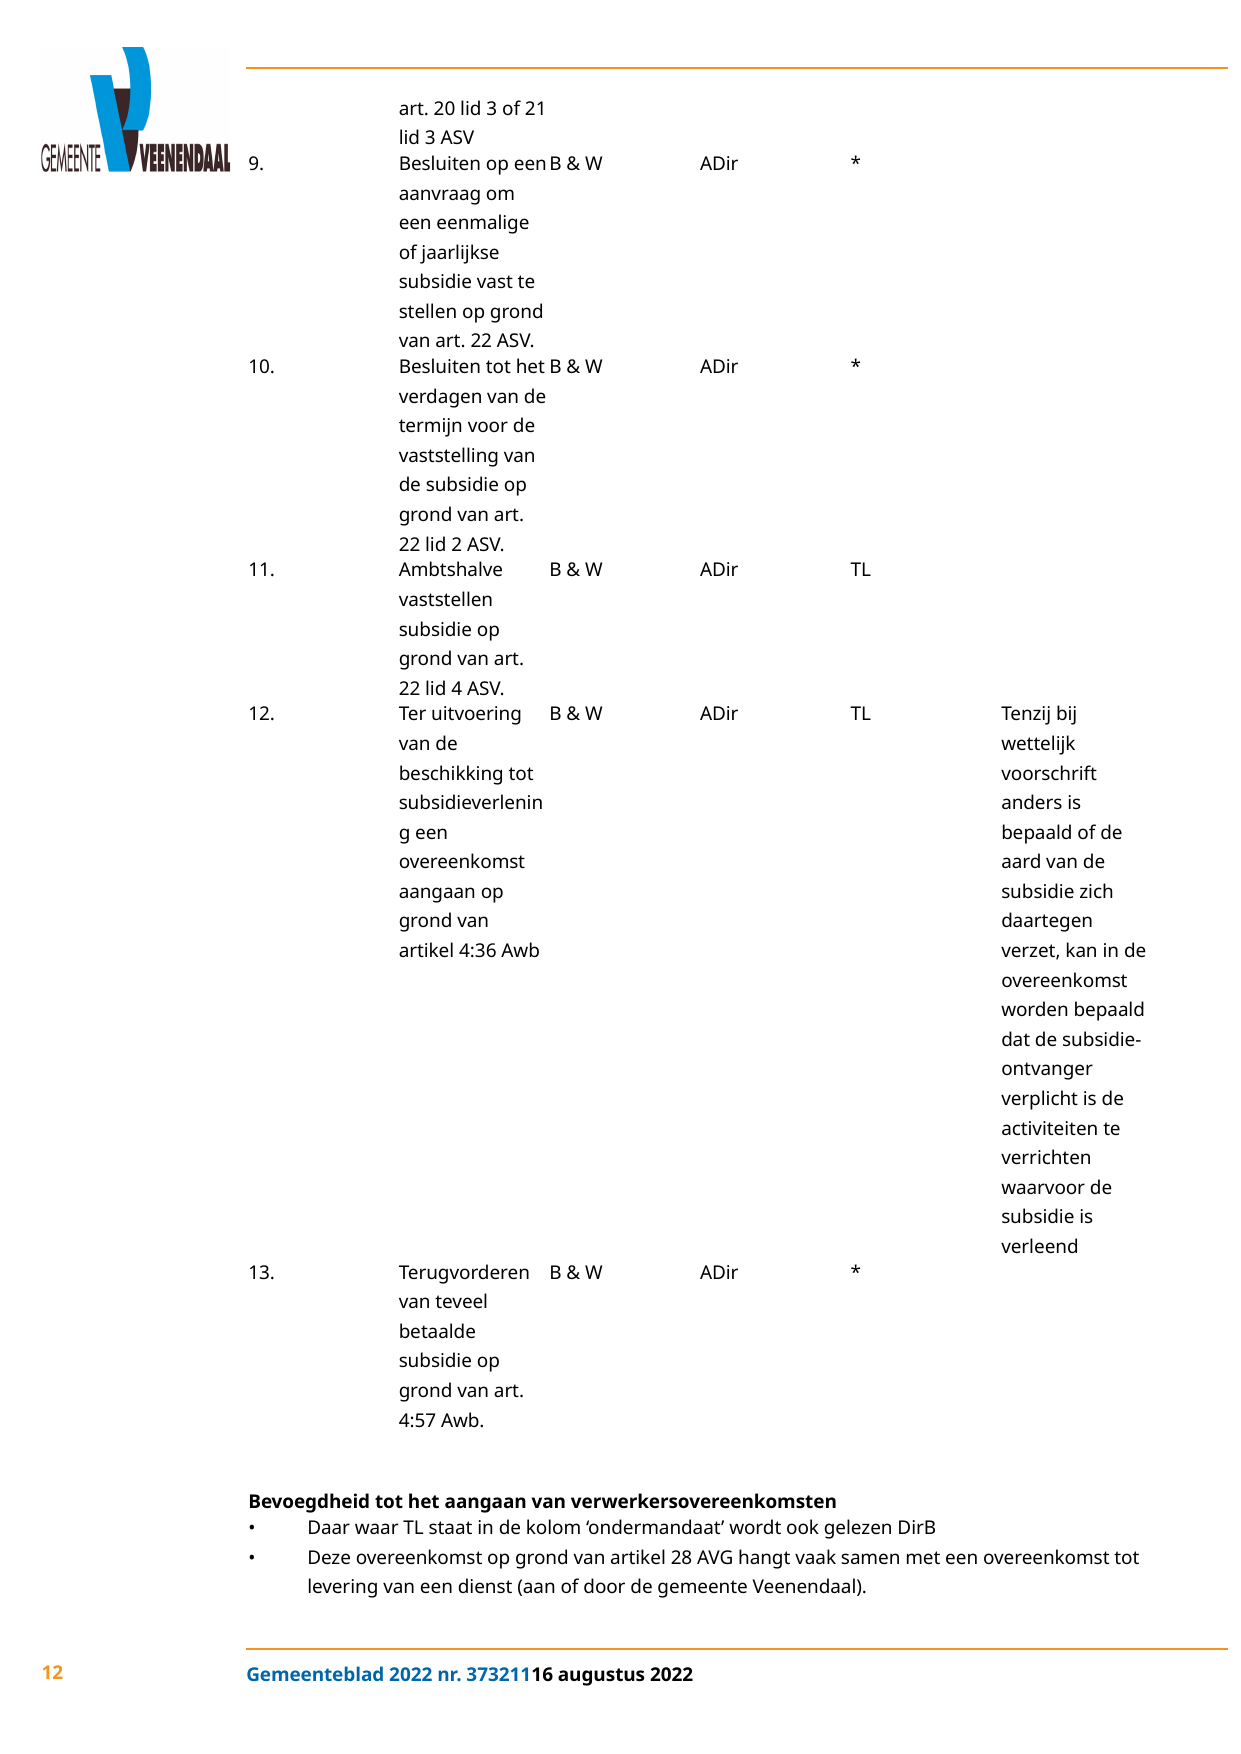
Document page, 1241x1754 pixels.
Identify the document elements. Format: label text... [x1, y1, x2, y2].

table_cell * [850, 353, 1001, 557]
table_cell Terugvorderen van teveel betaalde subsidie op grond van art. 4:57 Awb. [399, 1259, 549, 1432]
table_cell Besluiten tot het verdagen van de termijn voor de vaststelling van de subsidie op grond van art. 22 lid 2 ASV. [399, 353, 549, 557]
table_cell [1001, 150, 1152, 353]
table_cell * [850, 150, 1001, 353]
table_cell [700, 95, 850, 150]
table_cell art. 20 lid 3 of 21 lid 3 ASV [399, 95, 549, 150]
table_cell ADir [700, 150, 850, 353]
table_cell [248, 150, 398, 353]
table_cell * [850, 1259, 1001, 1432]
picture [123, 47, 231, 172]
list Deze overeenkomst op grond van artikel 28 AVG hangt vaak samen met een overeenkomst tot levering van een dienst (aan of door de gemeente Veenendaal). [248, 1544, 1152, 1599]
table_cell [248, 1259, 398, 1432]
table_cell Besluiten op een aanvraag om een eenmalige of jaarlijkse subsidie vast te stellen op grond van art. 22 ASV. [399, 150, 549, 353]
table_cell B & W [549, 701, 700, 1259]
table_cell ADir [700, 353, 850, 557]
table_cell [850, 95, 1001, 150]
table_cell TL [850, 557, 1001, 701]
table_cell ADir [700, 701, 850, 1259]
table_cell B & W [549, 353, 700, 557]
table_cell [1001, 95, 1152, 150]
table_cell [1001, 353, 1152, 557]
text Bevoegdheid tot het aangaan van verwerkersovereenkomsten [248, 1486, 1152, 1514]
list Daar waar TL staat in de kolom ‘ondermandaat’ wordt ook gelezen DirB [248, 1514, 1152, 1540]
table_cell TL [850, 701, 1001, 1259]
table_cell [549, 95, 700, 150]
table_cell [248, 353, 398, 557]
table_cell B & W [549, 150, 700, 353]
table_cell Ter uitvoering van de beschikking tot subsidieverlening een overeenkomst aangaan op grond van artikel 4:36 Awb [399, 701, 549, 1259]
table_cell Ambtshalve vaststellen subsidie op grond van art. 22 lid 4 ASV. [399, 557, 549, 701]
table_cell [248, 95, 398, 150]
table_cell [248, 557, 398, 701]
table_cell B & W [549, 557, 700, 701]
table_cell [248, 701, 398, 1259]
table_cell Tenzij bij wettelijk voorschrift anders is bepaald of de aard van de subsidie zich daartegen verzet, kan in de overeenkomst worden bepaald dat de subsidie-ontvanger verplicht is de activiteiten te verrichten waarvoor de subsidie is verleend [1001, 701, 1152, 1259]
table_cell B & W [549, 1259, 700, 1432]
table_cell ADir [700, 557, 850, 701]
table_cell [1001, 1259, 1152, 1432]
table_cell [1001, 557, 1152, 701]
picture [41, 47, 130, 172]
table_cell ADir [700, 1259, 850, 1432]
